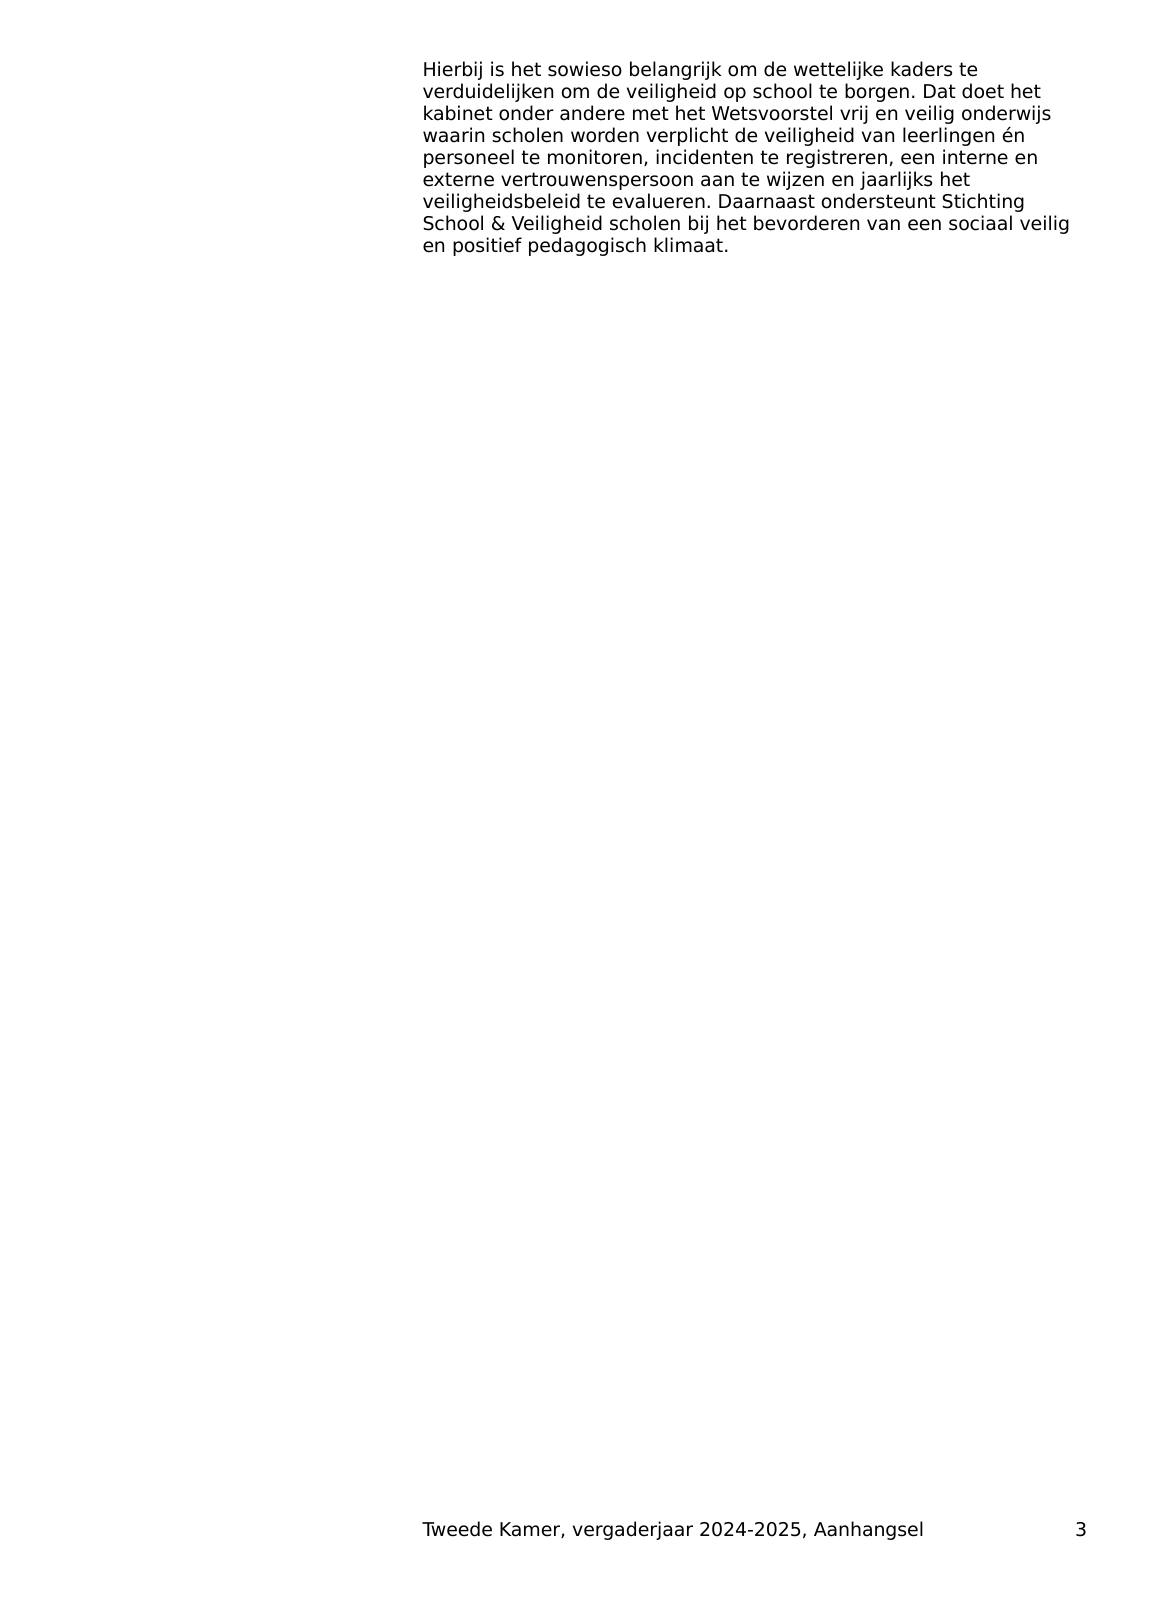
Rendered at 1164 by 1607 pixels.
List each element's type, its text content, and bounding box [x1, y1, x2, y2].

text Hierbij is het sowieso belangrijk om de wettelijke kaders te verduidelijken om de veiligheid op school te borgen. Dat doet het kabinet onder andere met het Wetsvoorstel vrij en veilig onderwijs waarin scholen worden verplicht de veiligheid van leerlingen én personeel te monitoren, incidenten te registreren, een interne en externe vertrouwenspersoon aan te wijzen en jaarlijks het veiligheidsbeleid te evalueren. Daarnaast ondersteunt Stichting School & Veiligheid scholen bij het bevorderen van een sociaal veilig en positief pedagogisch klimaat. [422, 59, 1087, 257]
